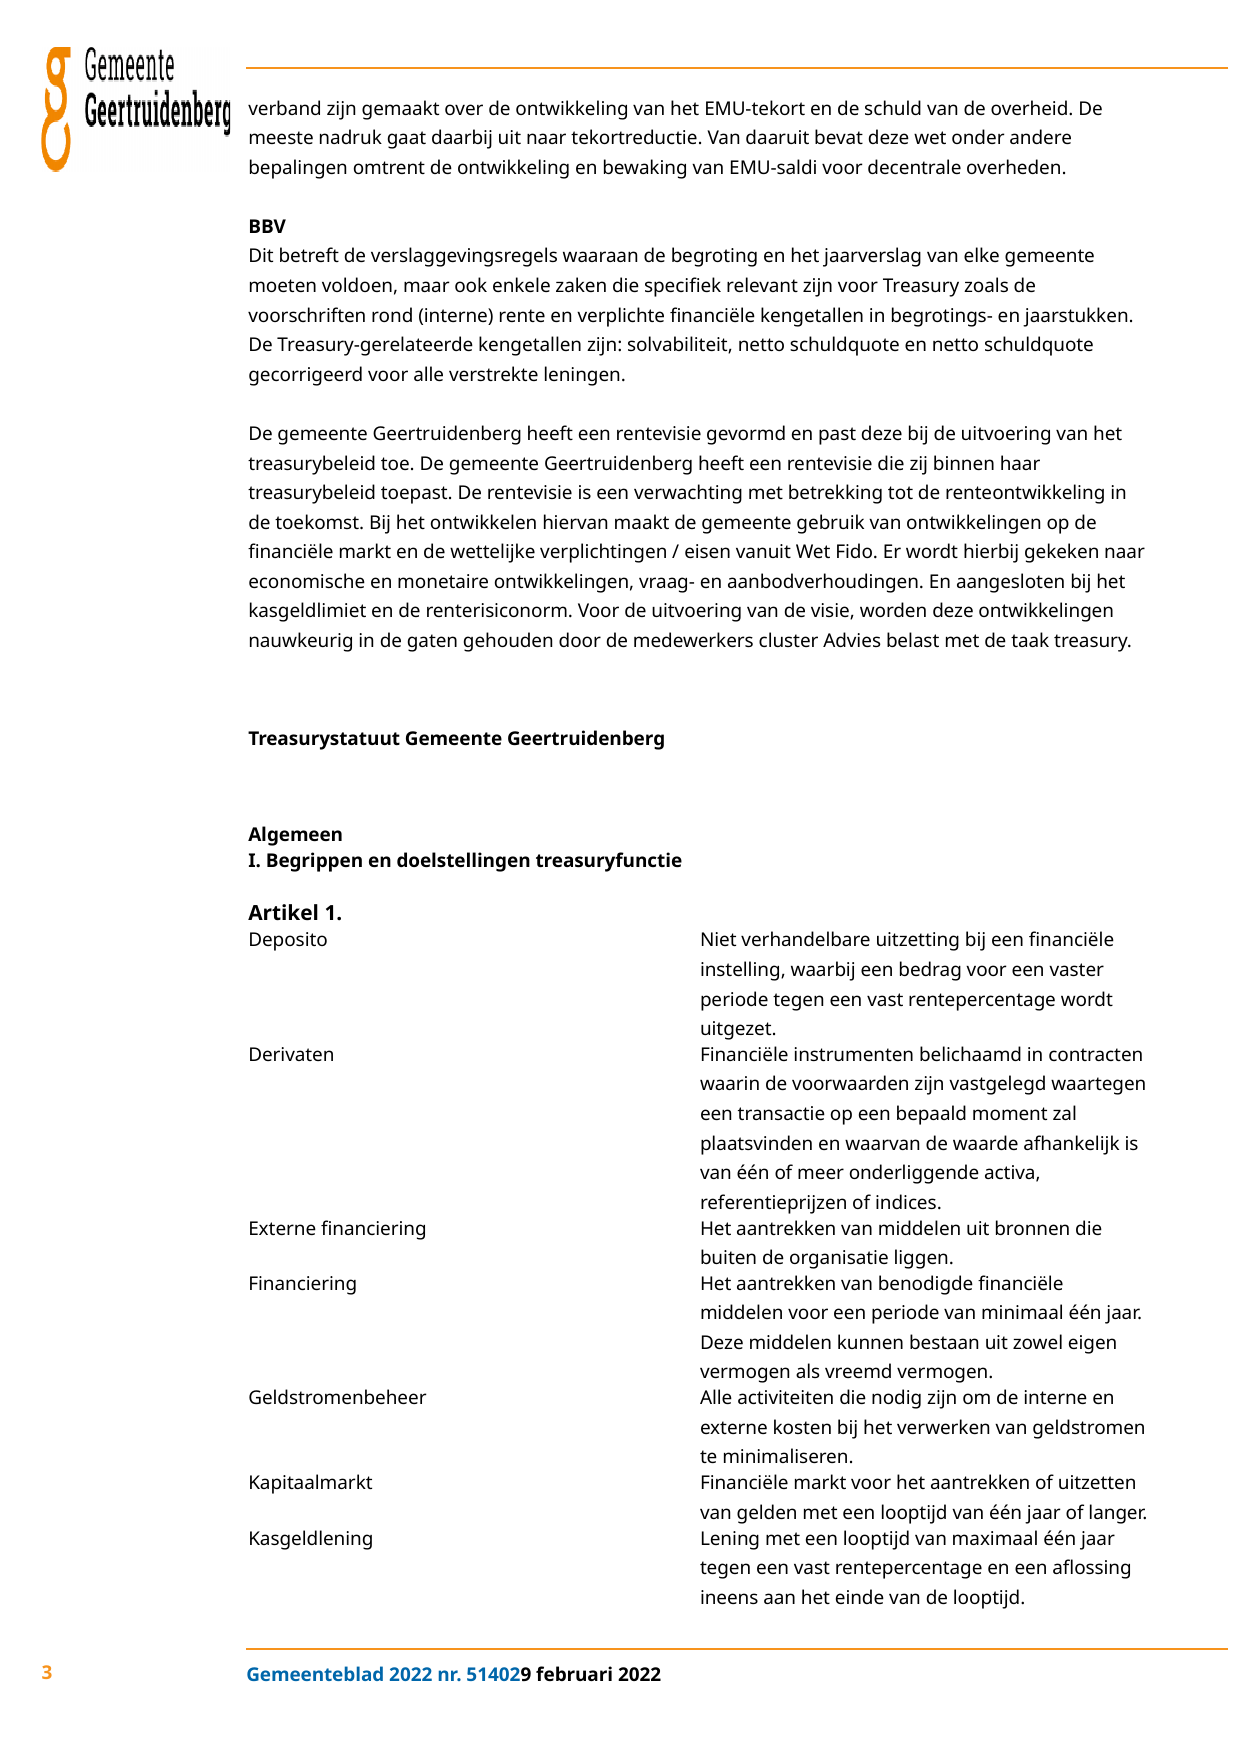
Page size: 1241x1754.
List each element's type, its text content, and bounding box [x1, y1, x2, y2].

text BBV [248, 213, 1152, 239]
table_cell Externe financiering [248, 1215, 700, 1270]
picture [41, 47, 231, 172]
table_cell Geldstromenbeheer [248, 1385, 700, 1469]
table_cell Het aantrekken van benodigde financiële middelen voor een periode van minimaal één jaar. Deze middelen kunnen bestaan uit zowel eigen vermogen als vreemd vermogen. [700, 1270, 1152, 1384]
text De gemeente Geertruidenberg heeft een rentevisie gevormd en past deze bij de uitvoering van het treasurybeleid toe. De gemeente Geertruidenberg heeft een rentevisie die zij binnen haar treasurybeleid toepast. De rentevisie is een verwachting met betrekking tot de renteontwikkeling in de toekomst. Bij het ontwikkelen hiervan maakt de gemeente gebruik van ontwikkelingen op de financiële markt en de wettelijke verplichtingen / eisen vanuit Wet Fido. Er wordt hierbij gekeken naar economische en monetaire ontwikkelingen, vraag- en aanbodverhoudingen. En aangesloten bij het kasgeldlimiet en de renterisiconorm. Voor de uitvoering van de visie, worden deze ontwikkelingen nauwkeurig in de gaten gehouden door de medewerkers cluster Advies belast met de taak treasury. [248, 420, 1152, 653]
table_cell Lening met een looptijd van maximaal één jaar tegen een vast rentepercentage en een aflossing ineens aan het einde van de looptijd. [700, 1525, 1152, 1609]
table_header Deposito [248, 927, 700, 1041]
table_cell Financiële instrumenten belichaamd in contracten waarin de voorwaarden zijn vastgelegd waartegen een transactie op een bepaald moment zal plaatsvinden en waarvan de waarde afhankelijk is van één of meer onderliggende activa, referentieprijzen of indices. [700, 1041, 1152, 1215]
text Treasurystatuut Gemeente Geertruidenberg [248, 723, 1152, 752]
table_cell Derivaten [248, 1041, 700, 1215]
text Dit betreft de verslaggevingsregels waaraan de begroting en het jaarverslag van elke gemeente moeten voldoen, maar ook enkele zaken die specifiek relevant zijn voor Treasury zoals de voorschriften rond (interne) rente en verplichte financiële kengetallen in begrotings- en jaarstukken. De Treasury-gerelateerde kengetallen zijn: solvabiliteit, netto schuldquote en netto schuldquote gecorrigeerd voor alle verstrekte leningen. [248, 243, 1152, 387]
table_cell Financiële markt voor het aantrekken of uitzetten van gelden met een looptijd van één jaar of langer. [700, 1469, 1152, 1525]
table_header Niet verhandelbare uitzetting bij een financiële instelling, waarbij een bedrag voor een vaster periode tegen een vast rentepercentage wordt uitgezet. [700, 927, 1152, 1041]
table_cell Alle activiteiten die nodig zijn om de interne en externe kosten bij het verwerken van geldstromen te minimaliseren. [700, 1385, 1152, 1469]
text Algemeen [248, 819, 1152, 848]
table_cell Het aantrekken van middelen uit bronnen die buiten de organisatie liggen. [700, 1215, 1152, 1270]
text verband zijn gemaakt over de ontwikkeling van het EMU-tekort en de schuld van de overheid. De meeste nadruk gaat daarbij uit naar tekortreductie. Van daaruit bevat deze wet onder andere bepalingen omtrent de ontwikkeling en bewaking van EMU-saldi voor decentrale overheden. [248, 95, 1152, 180]
table_cell Kapitaalmarkt [248, 1469, 700, 1525]
table_cell Financiering [248, 1270, 700, 1384]
text I. Begrippen en doelstellingen treasuryfunctie [248, 848, 1152, 873]
table_cell Kasgeldlening [248, 1525, 700, 1609]
text Artikel 1. [248, 898, 1152, 926]
